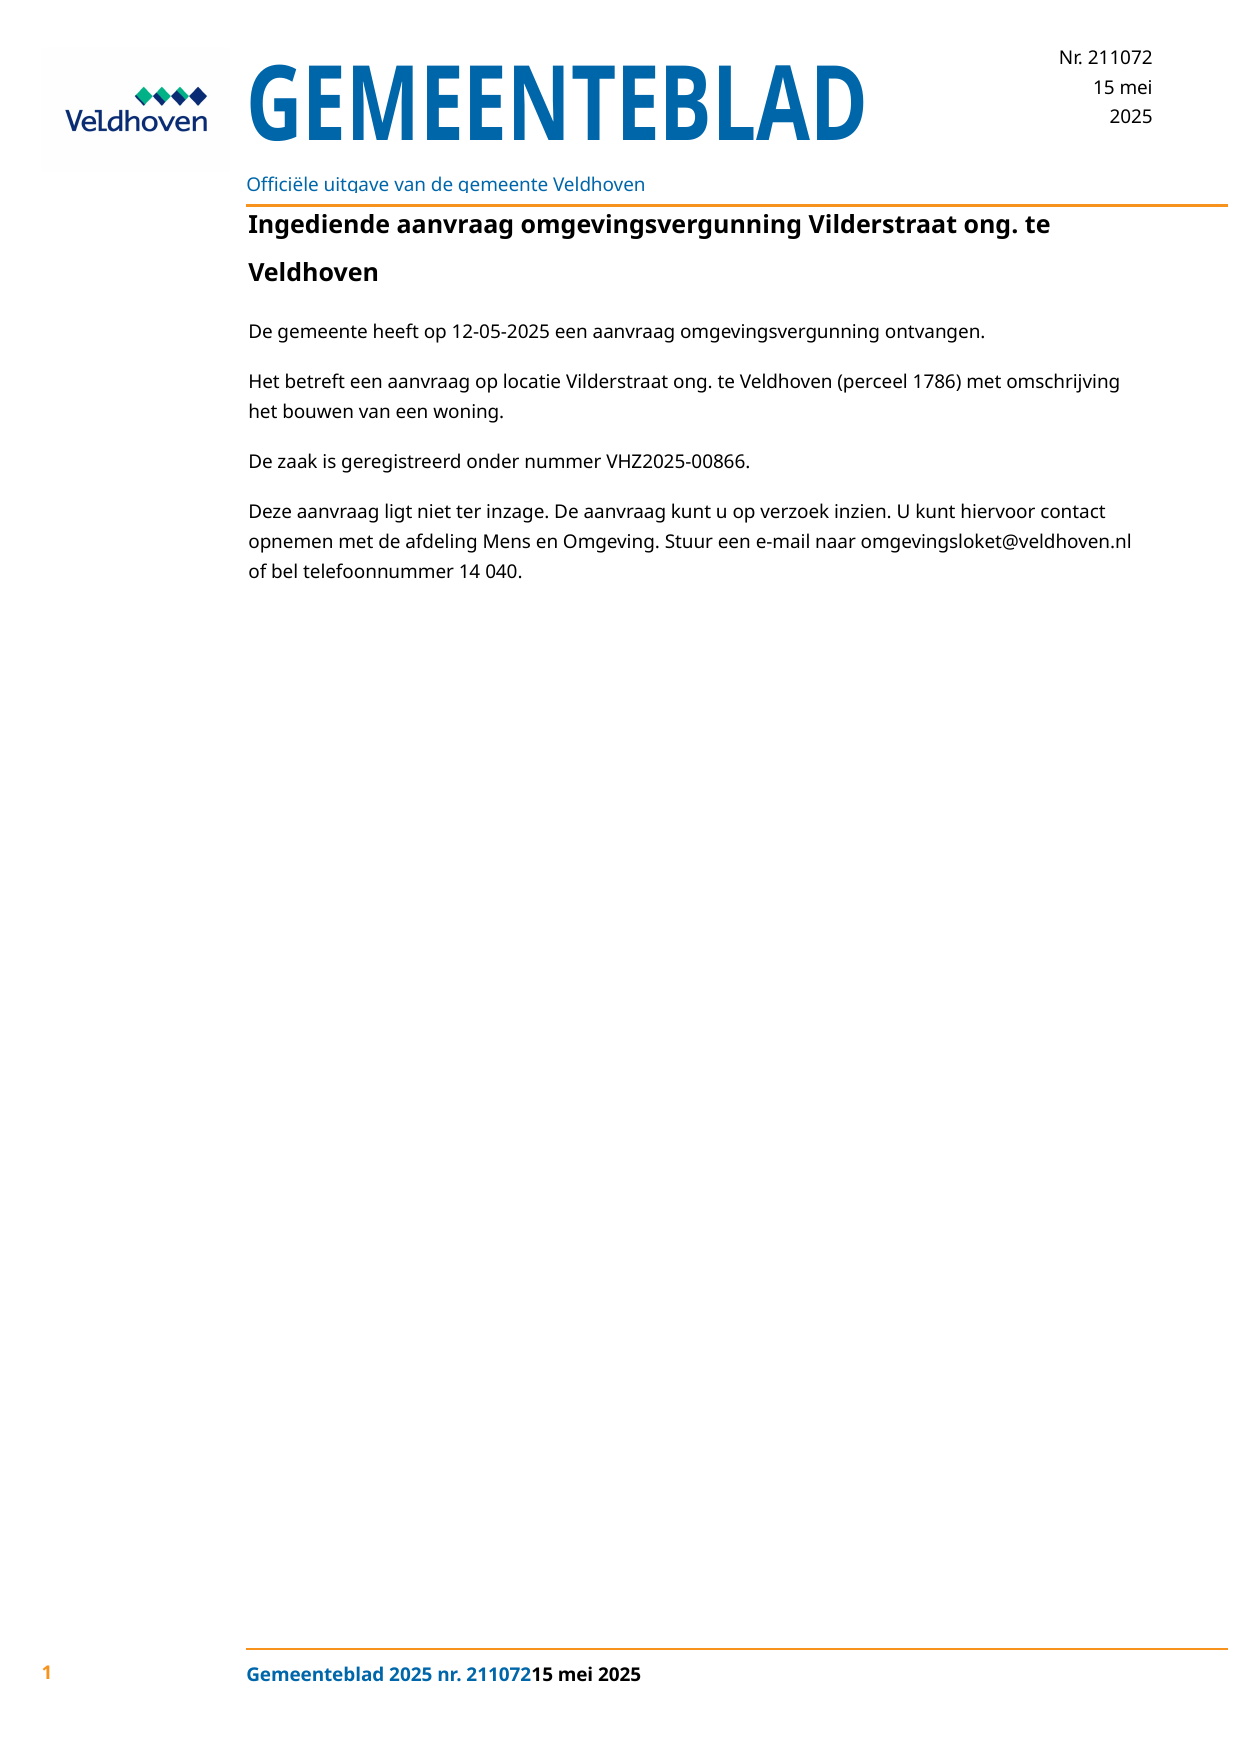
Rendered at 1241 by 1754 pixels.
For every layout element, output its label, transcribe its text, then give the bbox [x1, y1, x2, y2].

text Het betreft een aanvraag op locatie Vilderstraat ong. te Veldhoven (perceel 1786) met omschrijving het bouwen van een woning. [248, 368, 1152, 424]
text De gemeente heeft op 12-05-2025 een aanvraag omgevingsvergunning ontvangen. [248, 318, 1152, 344]
text Ingediende aanvraag omgevingsvergunning Vilderstraat ong. te Veldhoven [248, 207, 1152, 288]
text De zaak is geregistreerd onder nummer VHZ2025-00866. [248, 448, 1152, 474]
picture [41, 47, 231, 172]
text Deze aanvraag ligt niet ter inzage. De aanvraag kunt u op verzoek inzien. U kunt hiervoor contact opnemen met de afdeling Mens en Omgeving. Stuur een e-mail naar omgevingsloket@veldhoven.nl of bel telefoonnummer 14 040. [248, 499, 1152, 584]
